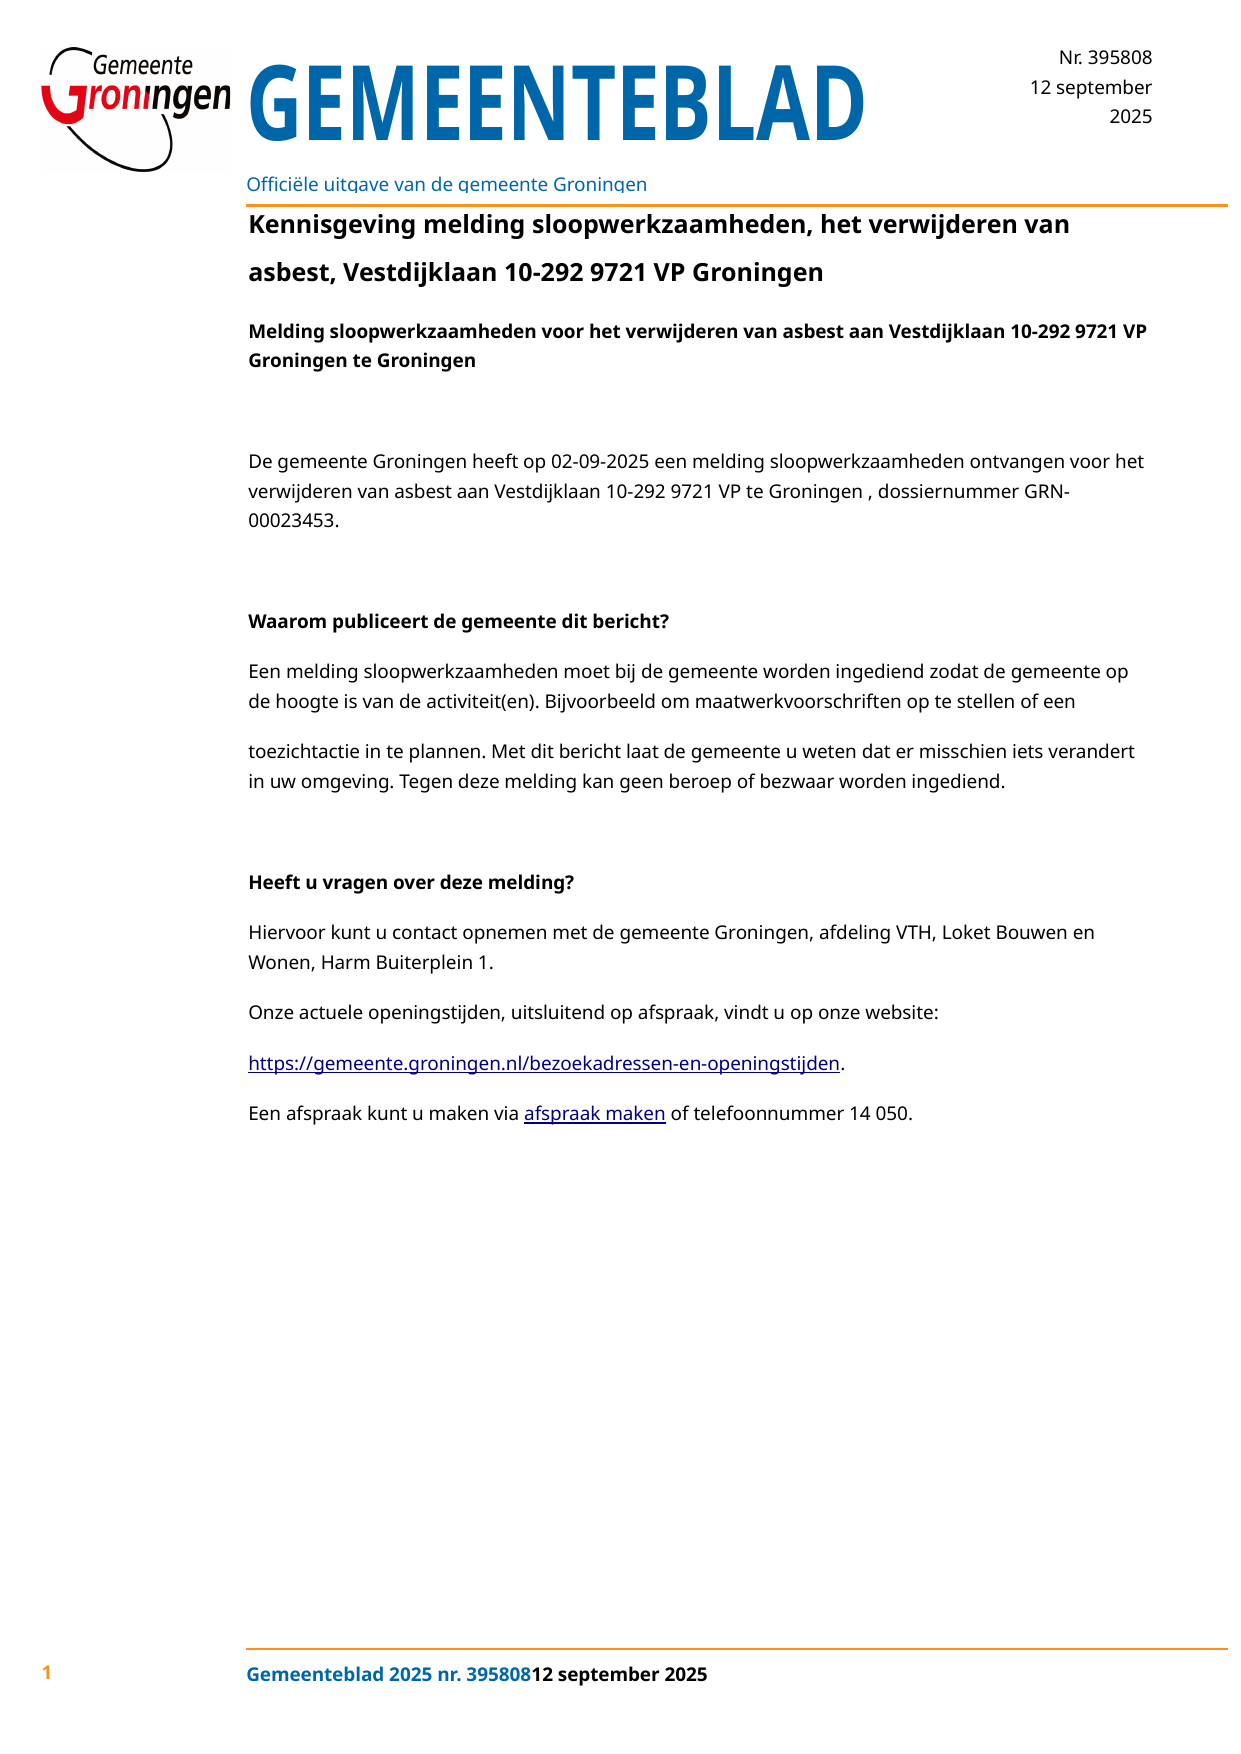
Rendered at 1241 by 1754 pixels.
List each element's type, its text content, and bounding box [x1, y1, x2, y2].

text De gemeente Groningen heeft op 02-09-2025 een melding sloopwerkzaamheden ontvangen voor het verwijderen van asbest aan Vestdijklaan 10-292 9721 VP te Groningen , dossiernummer GRN-00023453. [248, 448, 1152, 533]
text Hiervoor kunt u contact opnemen met de gemeente Groningen, afdeling VTH, Loket Bouwen en Wonen, Harm Buiterplein 1. [248, 919, 1152, 975]
text https://gemeente.groningen.nl/bezoekadressen-en-openingstijden. [248, 1050, 1152, 1076]
text Een afspraak kunt u maken via afspraak maken of telefoonnummer 14 050. [248, 1100, 1152, 1126]
text Waarom publiceert de gemeente dit bericht? [248, 608, 1152, 634]
text toezichtactie in te plannen. Met dit bericht laat de gemeente u weten dat er misschien iets verandert in uw omgeving. Tegen deze melding kan geen beroep of bezwaar worden ingediend. [248, 739, 1152, 794]
picture [41, 47, 231, 172]
text Melding sloopwerkzaamheden voor het verwijderen van asbest aan Vestdijklaan 10-292 9721 VP Groningen te Groningen [248, 318, 1152, 373]
text Kennisgeving melding sloopwerkzaamheden, het verwijderen van asbest, Vestdijklaan 10-292 9721 VP Groningen [248, 207, 1152, 288]
text Onze actuele openingstijden, uitsluitend op afspraak, vindt u op onze website: [248, 999, 1152, 1025]
text Heeft u vragen over deze melding? [248, 869, 1152, 895]
text Een melding sloopwerkzaamheden moet bij de gemeente worden ingediend zodat de gemeente op de hoogte is van de activiteit(en). Bijvoorbeeld om maatwerkvoorschriften op te stellen of een [248, 659, 1152, 714]
